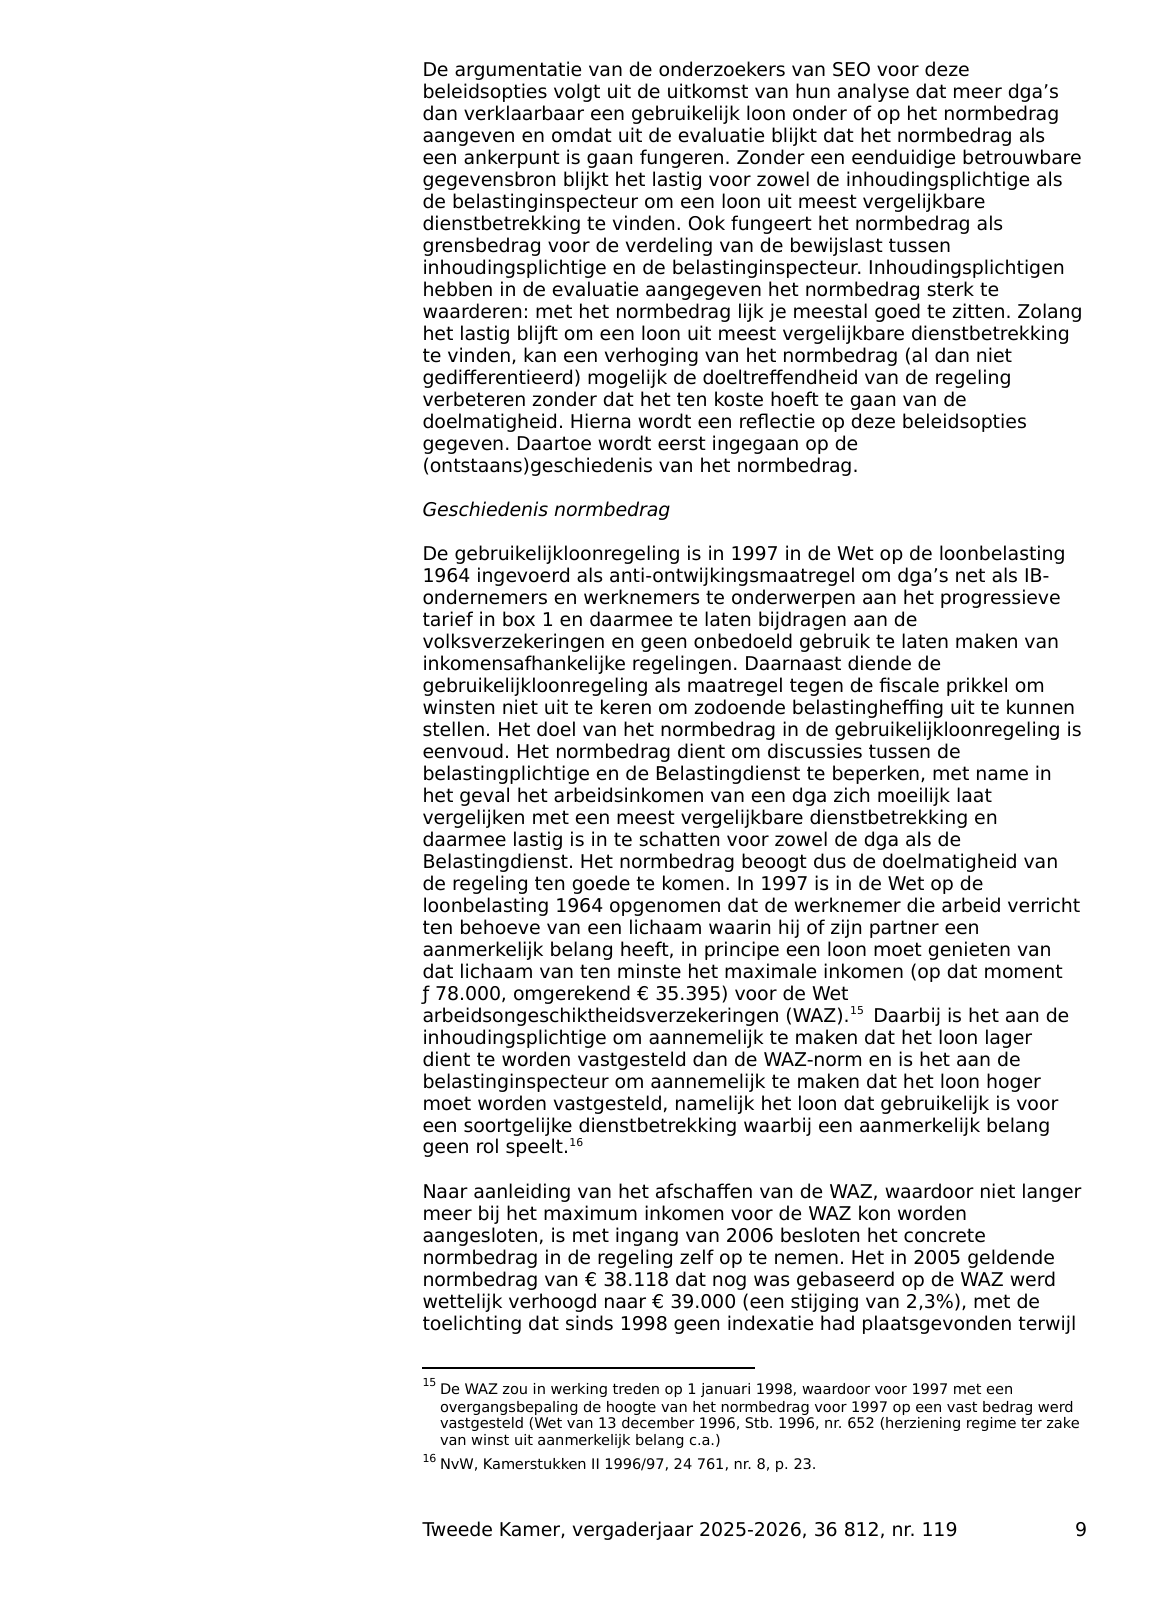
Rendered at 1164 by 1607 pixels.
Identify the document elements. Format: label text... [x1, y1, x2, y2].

text De gebruikelijkloonregeling is in 1997 in de Wet op de loonbelasting 1964 ingevoerd als anti-ontwijkingsmaatregel om dga’s net als IB-ondernemers en werknemers te onderwerpen aan het progressieve tarief in box 1 en daarmee te laten bijdragen aan de volksverzekeringen en geen onbedoeld gebruik te laten maken van inkomensafhankelijke regelingen. Daarnaast diende de gebruikelijkloonregeling als maatregel tegen de fiscale prikkel om winsten niet uit te keren om zodoende belastingheffing uit te kunnen stellen. Het doel van het normbedrag in de gebruikelijkloonregeling is eenvoud. Het normbedrag dient om discussies tussen de belastingplichtige en de Belastingdienst te beperken, met name in het geval het arbeidsinkomen van een dga zich moeilijk laat vergelijken met een meest vergelijkbare dienstbetrekking en daarmee lastig is in te schatten voor zowel de dga als de Belastingdienst. Het normbedrag beoogt dus de doelmatigheid van de regeling ten goede te komen. In 1997 is in de Wet op de loonbelasting 1964 opgenomen dat de werknemer die arbeid verricht ten behoeve van een lichaam waarin hij of zijn partner een aanmerkelijk belang heeft, in principe een loon moet genieten van dat lichaam van ten minste het maximale inkomen (op dat moment ƒ 78.000, omgerekend € 35.395) voor de Wet arbeidsongeschiktheidsverzekeringen (WAZ). Daarbij is het aan de inhoudingsplichtige om aannemelijk te maken dat het loon lager dient te worden vastgesteld dan de WAZ-norm en is het aan de belastinginspecteur om aannemelijk te maken dat het loon hoger moet worden vastgesteld, namelijk het loon dat gebruikelijk is voor een soortgelijke dienstbetrekking waarbij een aanmerkelijk belang geen rol speelt. [422, 543, 1087, 1158]
text Naar aanleiding van het afschaffen van de WAZ, waardoor niet langer meer bij het maximum inkomen voor de WAZ kon worden aangesloten, is met ingang van 2006 besloten het concrete normbedrag in de regeling zelf op te nemen. Het in 2005 geldende normbedrag van € 38.118 dat nog was gebaseerd op de WAZ werd wettelijk verhoogd naar € 39.000 (een stijging van 2,3%), met de toelichting dat sinds 1998 geen indexatie had plaatsgevonden terwijl [422, 1181, 1087, 1334]
text De WAZ zou in werking treden op 1 januari 1998, waardoor voor 1997 met een overgangsbepaling de hoogte van het normbedrag voor 1997 op een vast bedrag werd vastgesteld (Wet van 13 december 1996, Stb. 1996, nr. 652 (herziening regime ter zake van winst uit aanmerkelijk belang c.a.) [422, 1377, 1087, 1449]
text NvW, Kamerstukken II 1996/97, 24 761, nr. 8, p. 23. [422, 1452, 1087, 1474]
subtitle Geschiedenis normbedrag [422, 499, 1087, 521]
text De argumentatie van de onderzoekers van SEO voor deze beleidsopties volgt uit de uitkomst van hun analyse dat meer dga’s dan verklaarbaar een gebruikelijk loon onder of op het normbedrag aangeven en omdat uit de evaluatie blijkt dat het normbedrag als een ankerpunt is gaan fungeren. Zonder een eenduidige betrouwbare gegevensbron blijkt het lastig voor zowel de inhoudingsplichtige als de belastinginspecteur om een loon uit meest vergelijkbare dienstbetrekking te vinden. Ook fungeert het normbedrag als grensbedrag voor de verdeling van de bewijslast tussen inhoudingsplichtige en de belastinginspecteur. Inhoudingsplichtigen hebben in de evaluatie aangegeven het normbedrag sterk te waarderen: met het normbedrag lijk je meestal goed te zitten. Zolang het lastig blijft om een loon uit meest vergelijkbare dienstbetrekking te vinden, kan een verhoging van het normbedrag (al dan niet gedifferentieerd) mogelijk de doeltreffendheid van de regeling verbeteren zonder dat het ten koste hoeft te gaan van de doelmatigheid. Hierna wordt een reflectie op deze beleidsopties gegeven. Daartoe wordt eerst ingegaan op de (ontstaans)geschiedenis van het normbedrag. [422, 59, 1087, 477]
